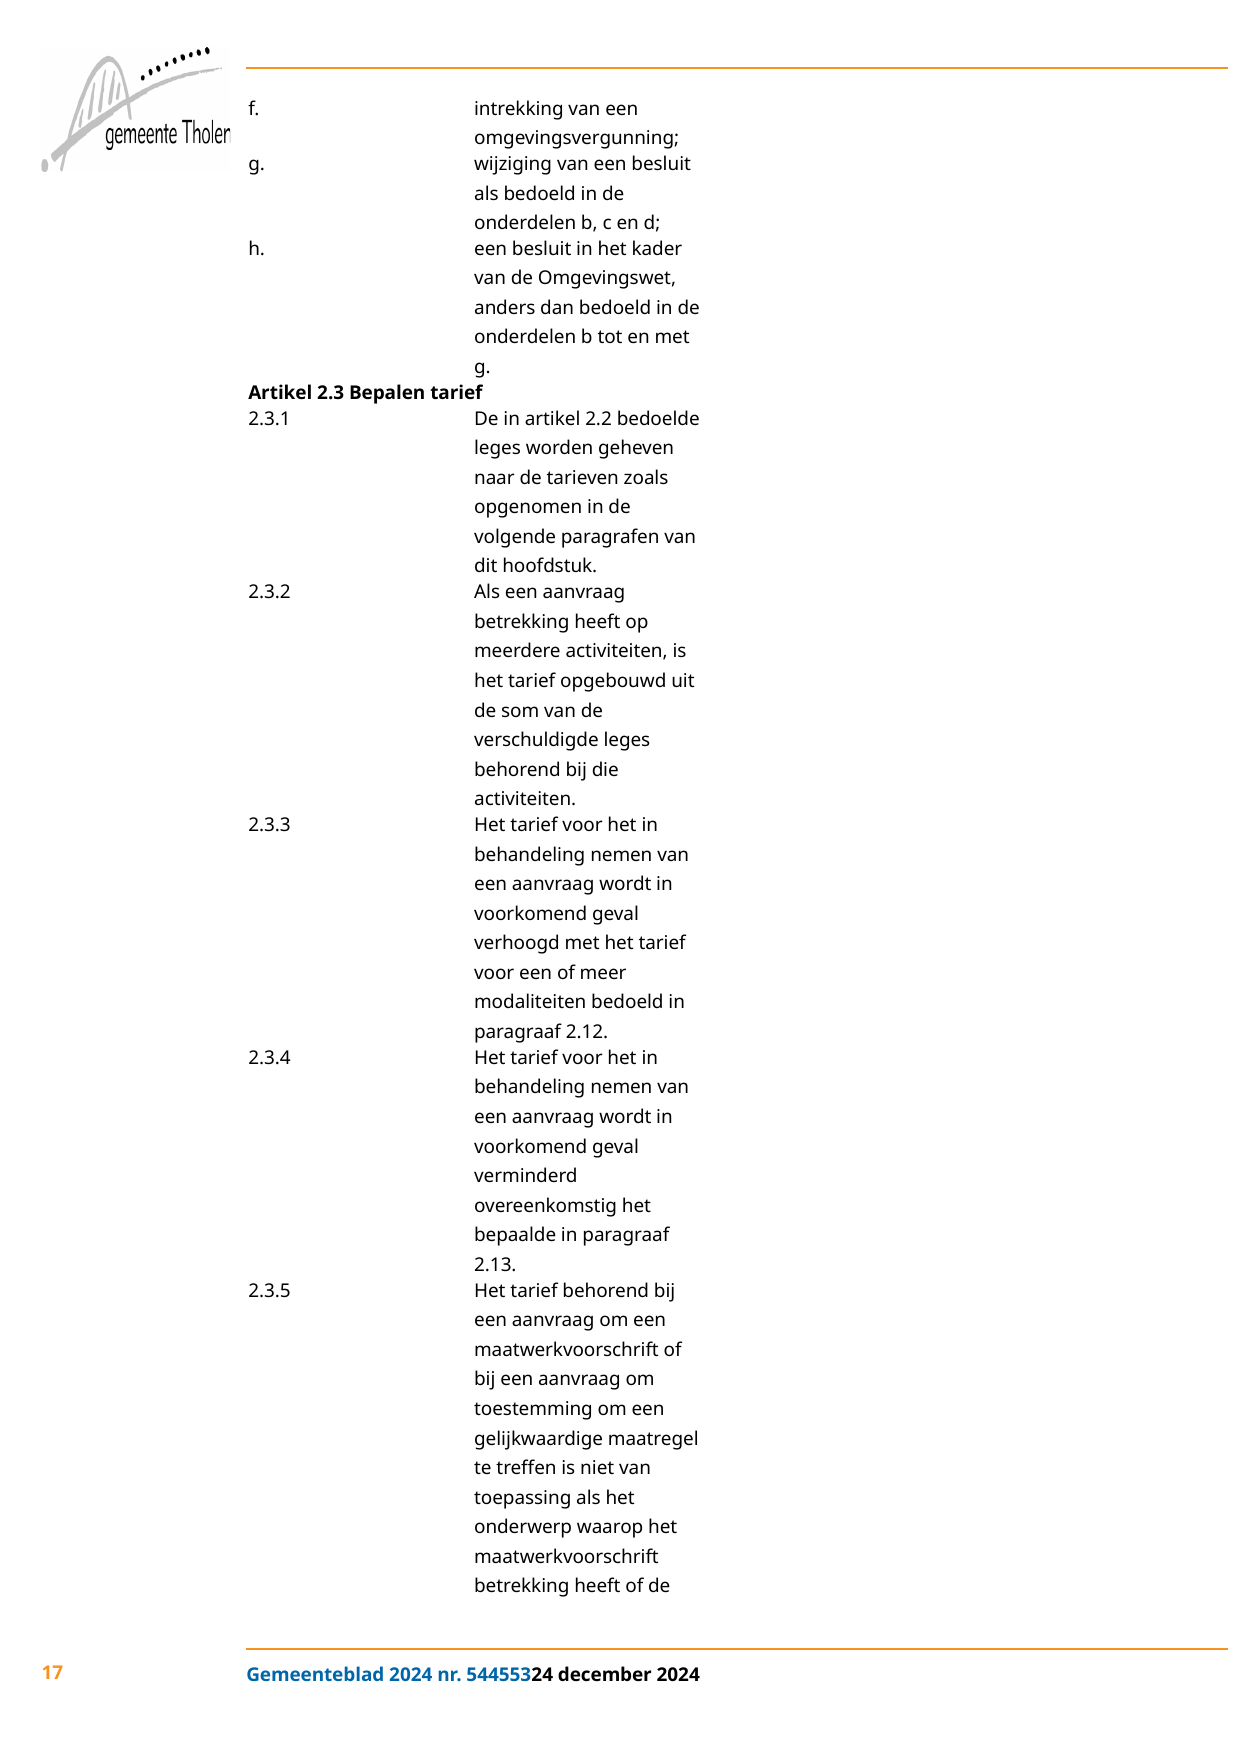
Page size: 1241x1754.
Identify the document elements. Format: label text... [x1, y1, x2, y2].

table_cell Artikel 2.3 Bepalen tarief [248, 379, 1152, 405]
table_cell De in artikel 2.2 bedoelde leges worden geheven naar de tarieven zoals opgenomen in de volgende paragrafen van dit hoofdstuk. [474, 405, 700, 578]
table_cell h. [248, 235, 474, 379]
table_cell Als een aanvraag betrekking heeft op meerdere activiteiten, is het tarief opgebouwd uit de som van de verschuldigde leges behorend bij die activiteiten. [474, 579, 700, 811]
table_cell 2.3.1 [248, 405, 474, 578]
table_cell 2.3.4 [248, 1044, 474, 1277]
table_cell [926, 235, 1152, 379]
table_cell [700, 150, 926, 235]
table_cell [700, 579, 926, 811]
table_cell Het tarief behorend bij een aanvraag om een maatwerkvoorschrift of bij een aanvraag om toestemming om een gelijkwaardige maatregel te treffen is niet van toepassing als het onderwerp waarop het maatwerkvoorschrift betrekking heeft of de [474, 1277, 700, 1598]
table_cell intrekking van een omgevingsvergunning; [474, 95, 700, 150]
table_cell g. [248, 150, 474, 235]
table_cell [700, 1277, 926, 1598]
table_cell [700, 1044, 926, 1277]
table_cell [700, 405, 926, 578]
table_cell [926, 150, 1152, 235]
table_cell 2.3.5 [248, 1277, 474, 1598]
table_cell Het tarief voor het in behandeling nemen van een aanvraag wordt in voorkomend geval verminderd overeenkomstig het bepaalde in paragraaf 2.13. [474, 1044, 700, 1277]
table_cell 2.3.3 [248, 811, 474, 1044]
table_cell [700, 235, 926, 379]
table_cell [700, 95, 926, 150]
table_cell [926, 95, 1152, 150]
table_cell een besluit in het kader van de Omgevingswet, anders dan bedoeld in de onderdelen b tot en met g. [474, 235, 700, 379]
table_cell [926, 579, 1152, 811]
table_cell [700, 811, 926, 1044]
table_cell [926, 405, 1152, 578]
table_cell f. [248, 95, 474, 150]
table_cell wijziging van een besluit als bedoeld in de onderdelen b, c en d; [474, 150, 700, 235]
table_cell [926, 811, 1152, 1044]
picture [41, 47, 231, 172]
table_cell Het tarief voor het in behandeling nemen van een aanvraag wordt in voorkomend geval verhoogd met het tarief voor een of meer modaliteiten bedoeld in paragraaf 2.12. [474, 811, 700, 1044]
table_cell [926, 1044, 1152, 1277]
table_cell [926, 1277, 1152, 1598]
table_cell 2.3.2 [248, 579, 474, 811]
